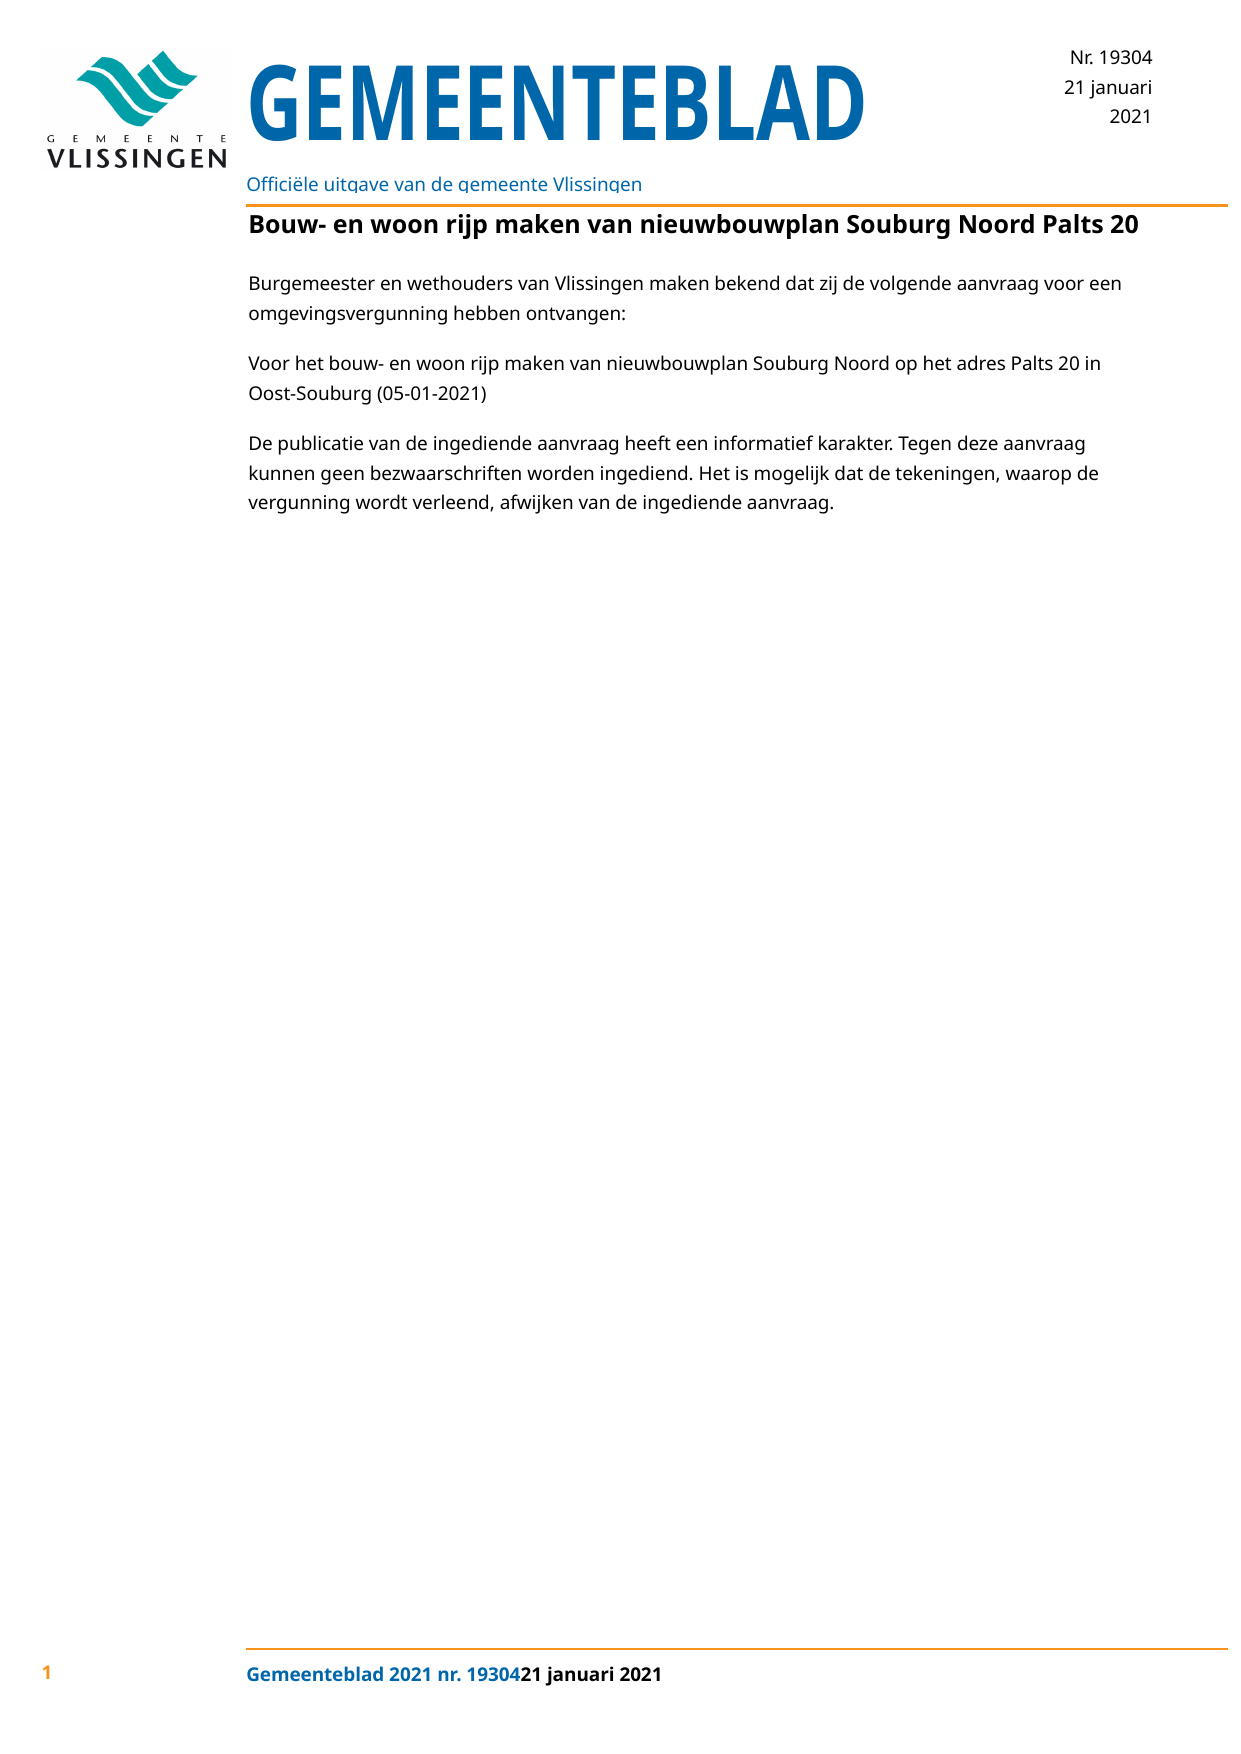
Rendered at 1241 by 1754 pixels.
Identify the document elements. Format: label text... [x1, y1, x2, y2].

picture [41, 47, 231, 172]
text Bouw- en woon rijp maken van nieuwbouwplan Souburg Noord Palts 20 [248, 207, 1152, 241]
text Burgemeester en wethouders van Vlissingen maken bekend dat zij de volgende aanvraag voor een omgevingsvergunning hebben ontvangen: [248, 270, 1152, 326]
text De publicatie van de ingediende aanvraag heeft een informatief karakter. Tegen deze aanvraag kunnen geen bezwaarschriften worden ingediend. Het is mogelijk dat de tekeningen, waarop de vergunning wordt verleend, afwijken van de ingediende aanvraag. [248, 430, 1152, 515]
text Voor het bouw- en woon rijp maken van nieuwbouwplan Souburg Noord op het adres Palts 20 in Oost-Souburg (05-01-2021) [248, 350, 1152, 406]
